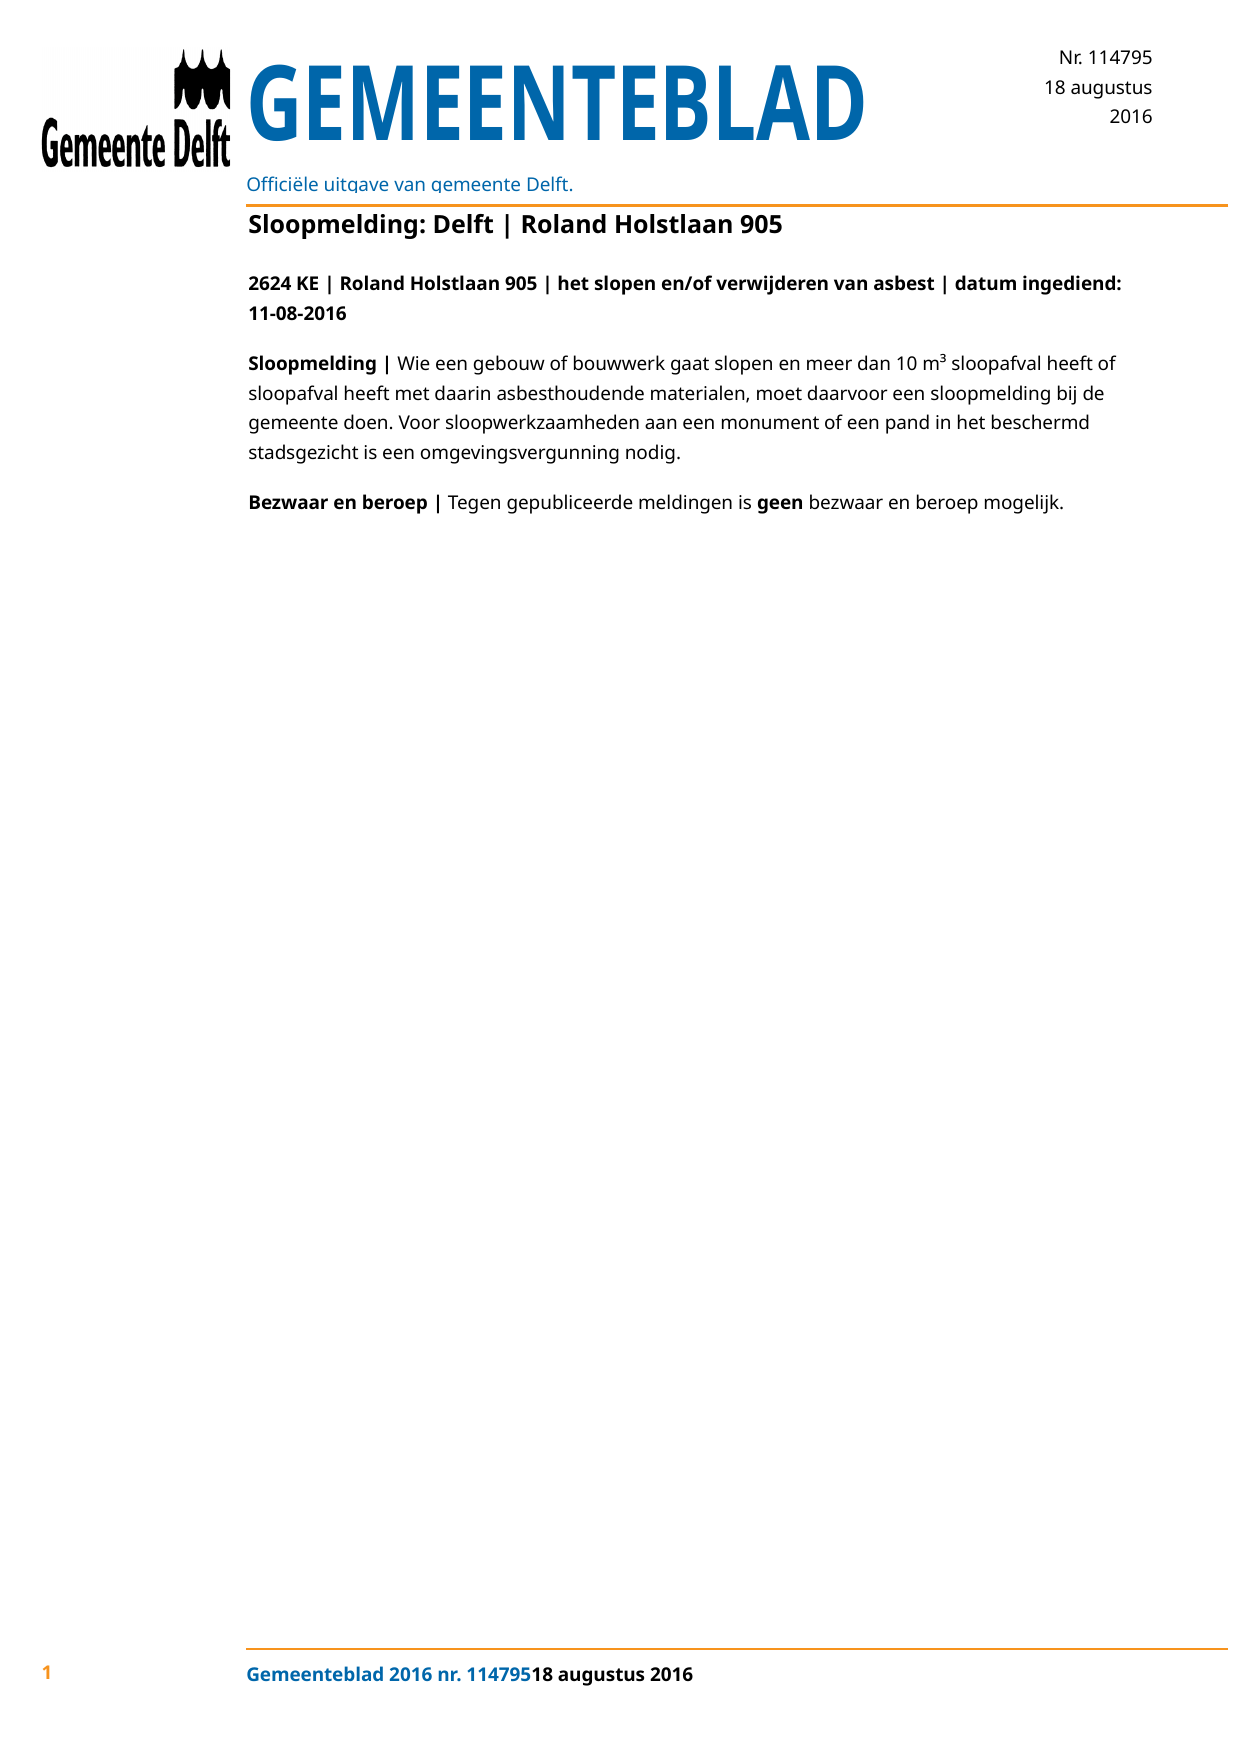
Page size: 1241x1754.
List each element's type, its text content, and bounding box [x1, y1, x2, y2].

text 2624 KE | Roland Holstlaan 905 | het slopen en/of verwijderen van asbest | datum ingediend: 11-08-2016 [248, 270, 1152, 326]
text Sloopmelding: Delft | Roland Holstlaan 905 [248, 207, 1152, 241]
picture [41, 47, 231, 172]
text Sloopmelding | Wie een gebouw of bouwwerk gaat slopen en meer dan 10 m³ sloopafval heeft of sloopafval heeft met daarin asbesthoudende materialen, moet daarvoor een sloopmelding bij de gemeente doen. Voor sloopwerkzaamheden aan een monument of een pand in het beschermd stadsgezicht is een omgevingsvergunning nodig. [248, 350, 1152, 465]
text Bezwaar en beroep | Tegen gepubliceerde meldingen is geen bezwaar en beroep mogelijk. [248, 489, 1152, 515]
